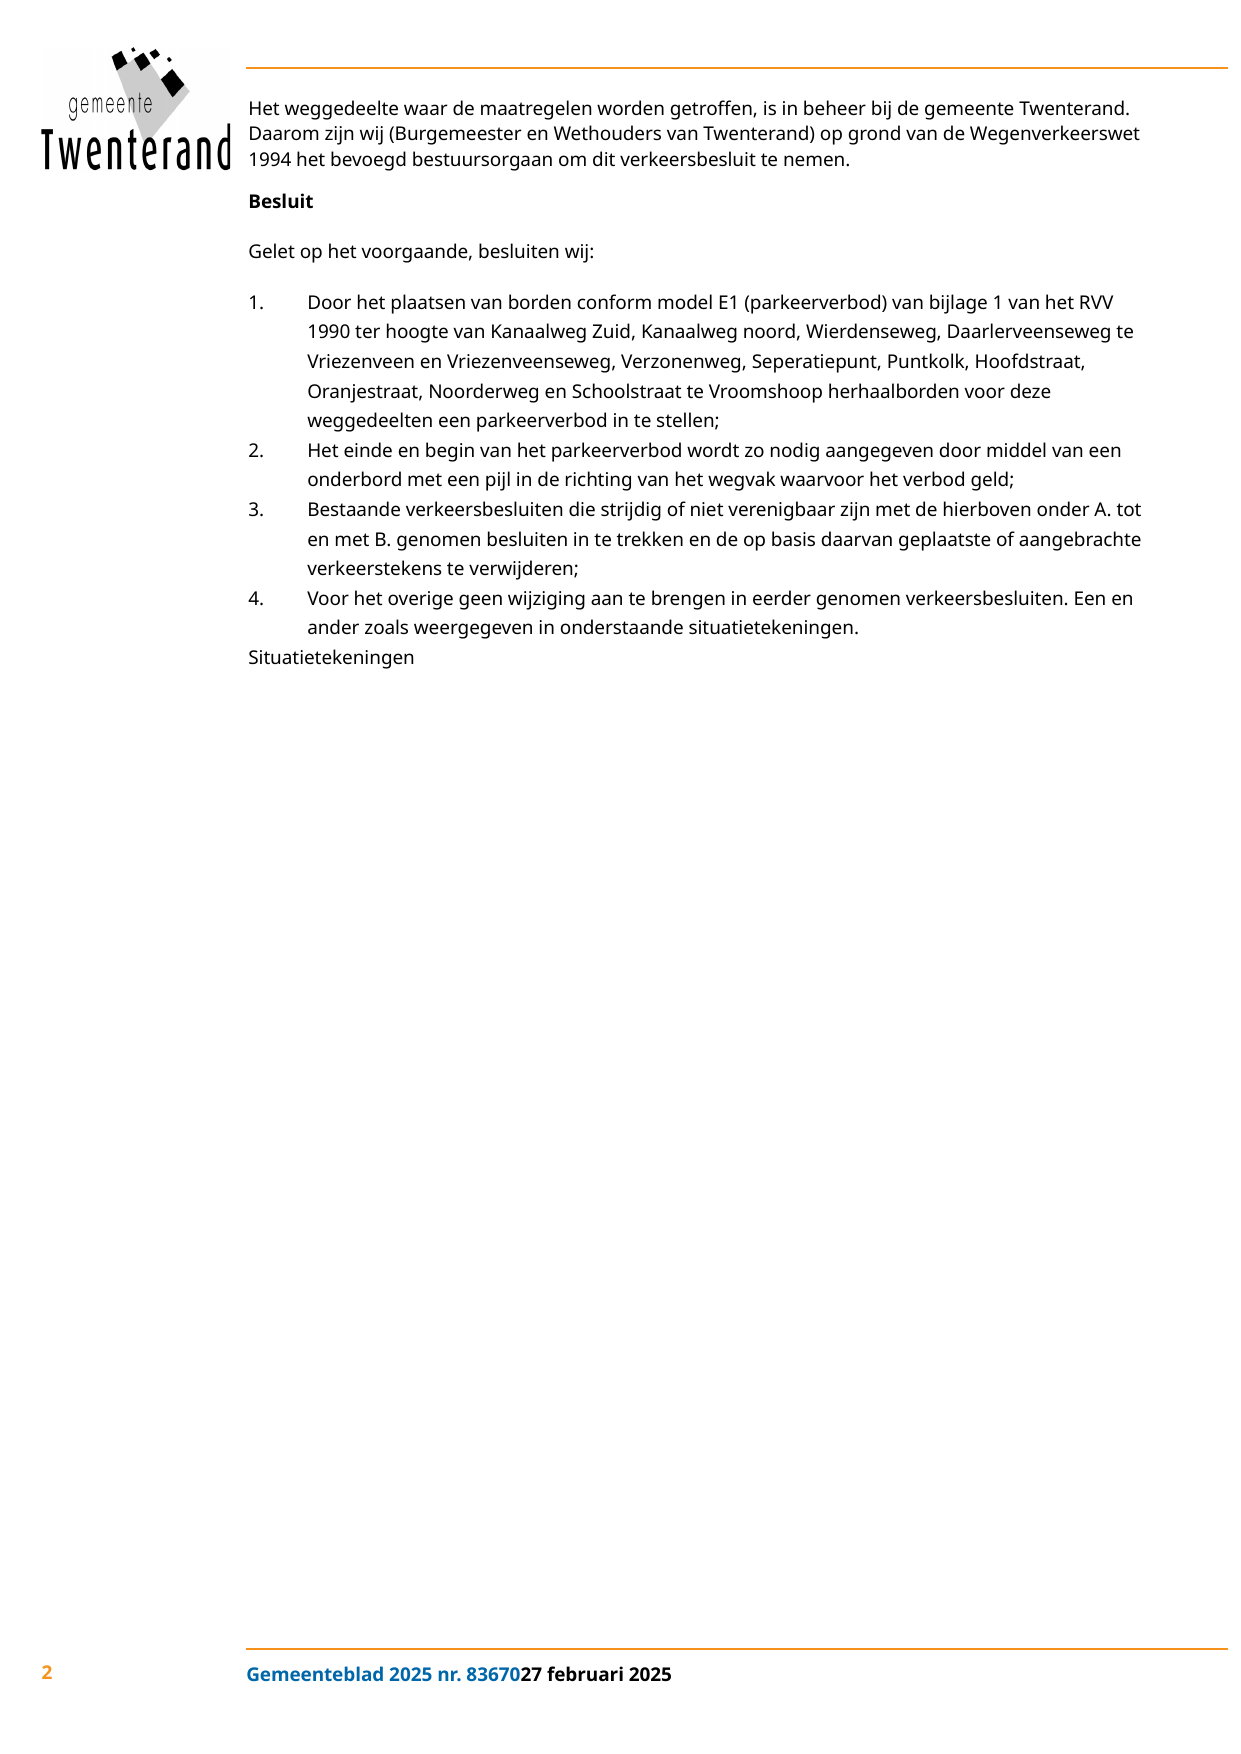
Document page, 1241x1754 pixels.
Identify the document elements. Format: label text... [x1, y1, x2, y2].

text Situatietekeningen [248, 644, 1152, 670]
text Besluit [248, 188, 1152, 214]
list Voor het overige geen wijziging aan te brengen in eerder genomen verkeersbesluiten. Een en ander zoals weergegeven in onderstaande situatietekeningen. [248, 585, 1152, 640]
list Bestaande verkeersbesluiten die strijdig of niet verenigbaar zijn met de hierboven onder A. tot en met B. genomen besluiten in te trekken en de op basis daarvan geplaatste of aangebrachte verkeerstekens te verwijderen; [248, 496, 1152, 581]
list Door het plaatsen van borden conform model E1 (parkeerverbod) van bijlage 1 van het RVV 1990 ter hoogte van Kanaalweg Zuid, Kanaalweg noord, Wierdenseweg, Daarlerveenseweg te Vriezenveen en Vriezenveenseweg, Verzonenweg, Seperatiepunt, Puntkolk, Hoofdstraat, Oranjestraat, Noorderweg en Schoolstraat te Vroomshoop herhaalborden voor deze weggedeelten een parkeerverbod in te stellen; [248, 289, 1152, 433]
list Het einde en begin van het parkeerverbod wordt zo nodig aangegeven door middel van een onderbord met een pijl in de richting van het wegvak waarvoor het verbod geld; [248, 437, 1152, 492]
picture [41, 47, 231, 172]
text Gelet op het voorgaande, besluiten wij: [248, 239, 1152, 264]
text Het weggedeelte waar de maatregelen worden getroffen, is in beheer bij de gemeente Twenterand. Daarom zijn wij (Burgemeester en Wethouders van Twenterand) op grond van de Wegenverkeerswet 1994 het bevoegd bestuursorgaan om dit verkeersbesluit te nemen. [248, 95, 1152, 172]
